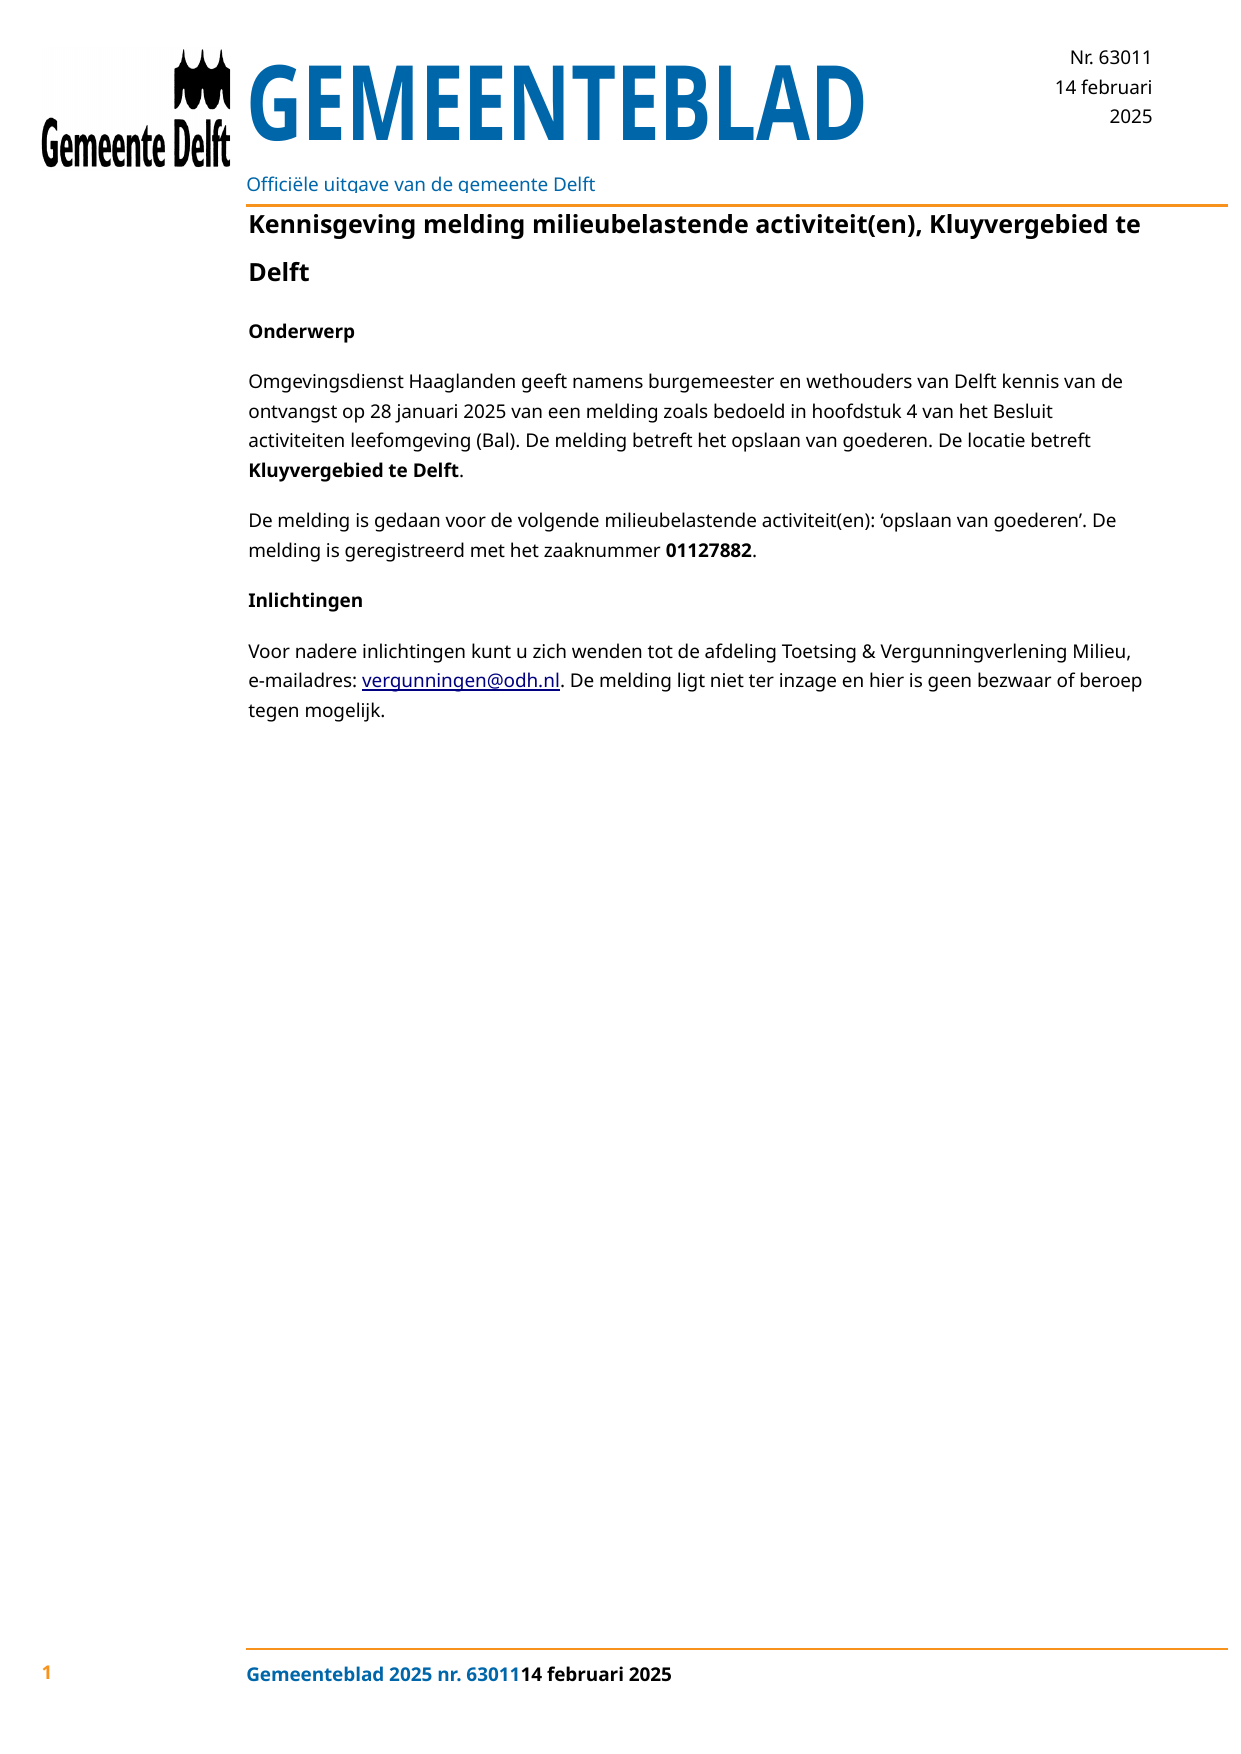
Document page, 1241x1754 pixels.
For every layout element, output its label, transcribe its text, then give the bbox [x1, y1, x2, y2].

text Omgevingsdienst Haaglanden geeft namens burgemeester en wethouders van Delft kennis van de ontvangst op 28 januari 2025 van een melding zoals bedoeld in hoofdstuk 4 van het Besluit activiteiten leefomgeving (Bal). De melding betreft het opslaan van goederen. De locatie betreft Kluyvergebied te Delft. [248, 368, 1152, 483]
picture [41, 47, 231, 172]
text Voor nadere inlichtingen kunt u zich wenden tot de afdeling Toetsing & Vergunningverlening Milieu, e-mailadres: vergunningen@odh.nl. De melding ligt niet ter inzage en hier is geen bezwaar of beroep tegen mogelijk. [248, 638, 1152, 723]
text De melding is gedaan voor de volgende milieubelastende activiteit(en): ‘opslaan van goederen’. De melding is geregistreerd met het zaaknummer 01127882. [248, 507, 1152, 563]
text Onderwerp [248, 318, 1152, 344]
text Inlichtingen [248, 587, 1152, 613]
text Kennisgeving melding milieubelastende activiteit(en), Kluyvergebied te Delft [248, 207, 1152, 288]
